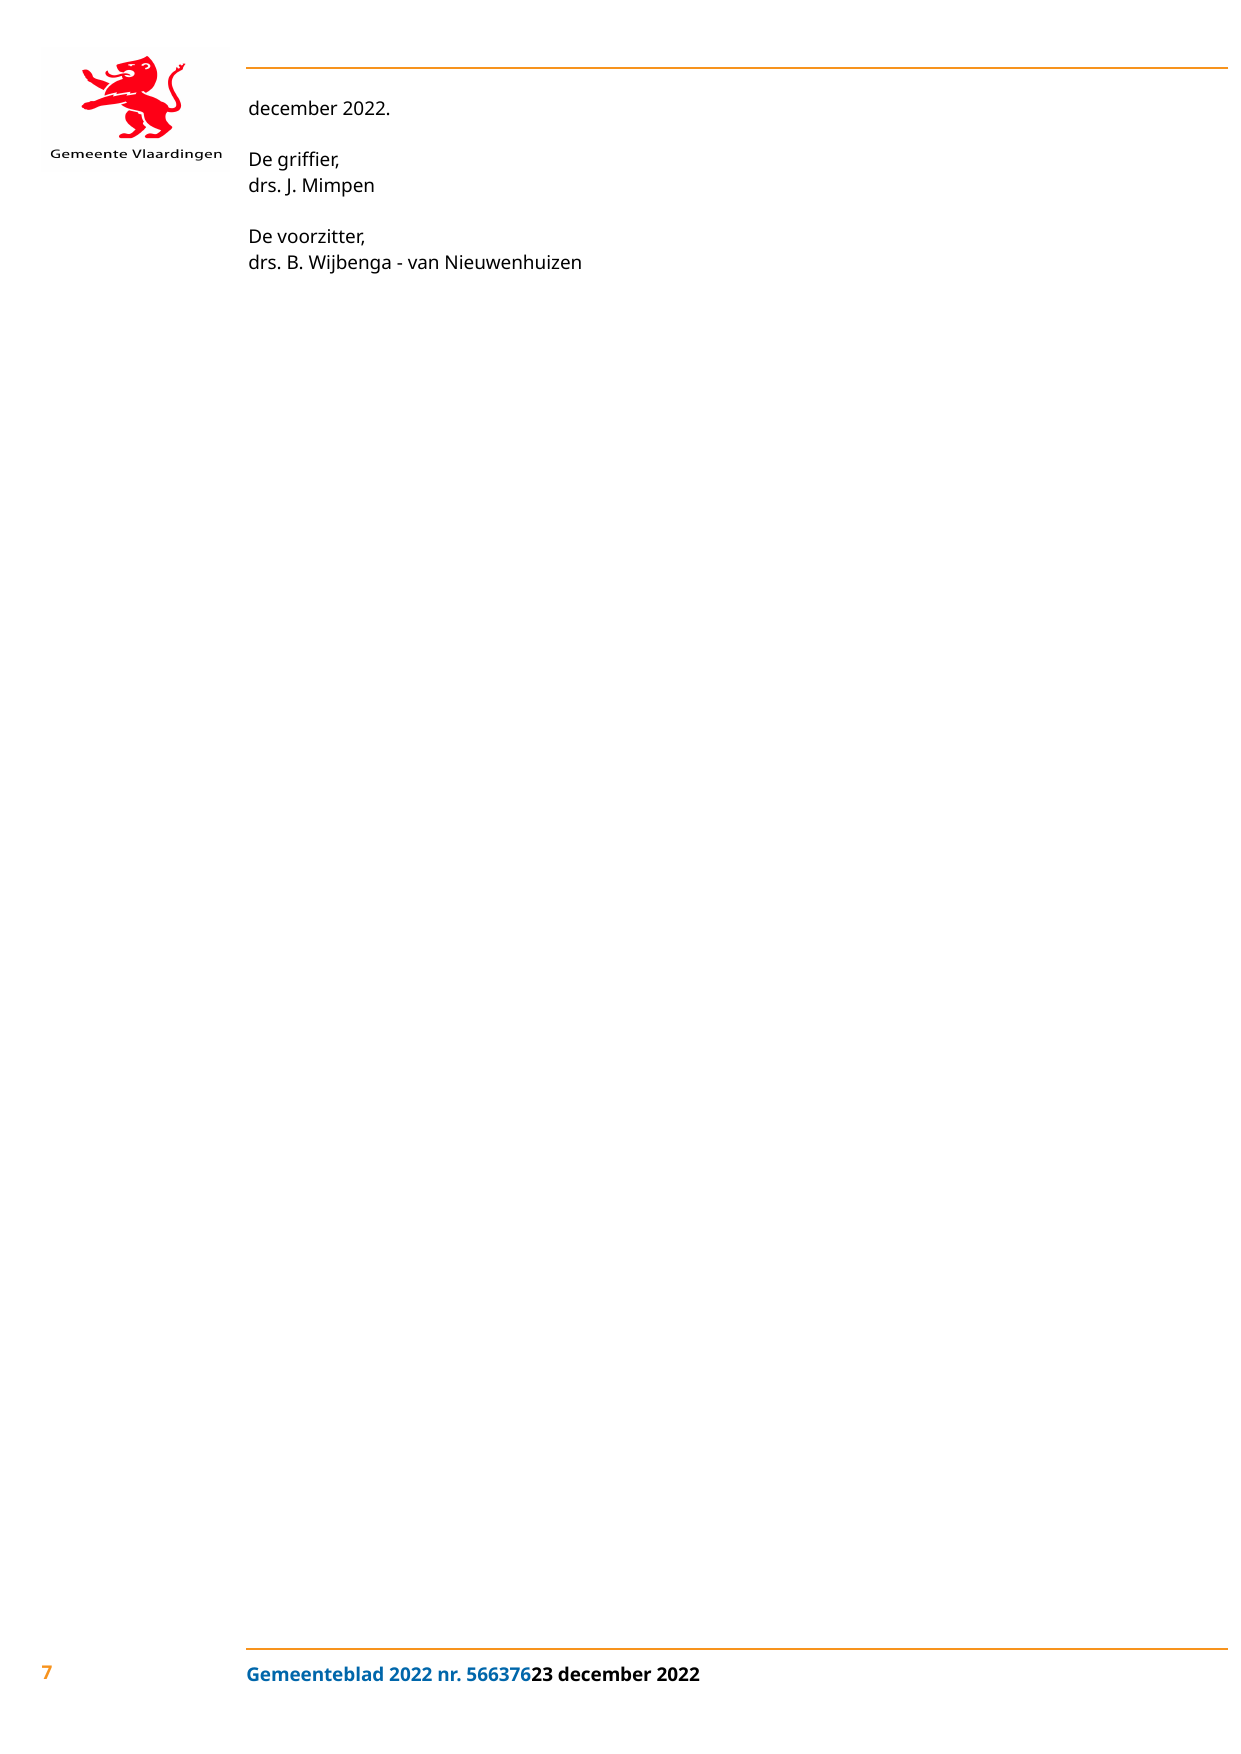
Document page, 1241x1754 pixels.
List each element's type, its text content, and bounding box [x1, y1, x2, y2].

text december 2022. [248, 95, 1152, 121]
text De griffier, [248, 146, 1152, 172]
text drs. B. Wijbenga - van Nieuwenhuizen [248, 249, 1152, 275]
text drs. J. Mimpen [248, 172, 1152, 198]
text De voorzitter, [248, 223, 1152, 249]
picture [41, 47, 231, 172]
